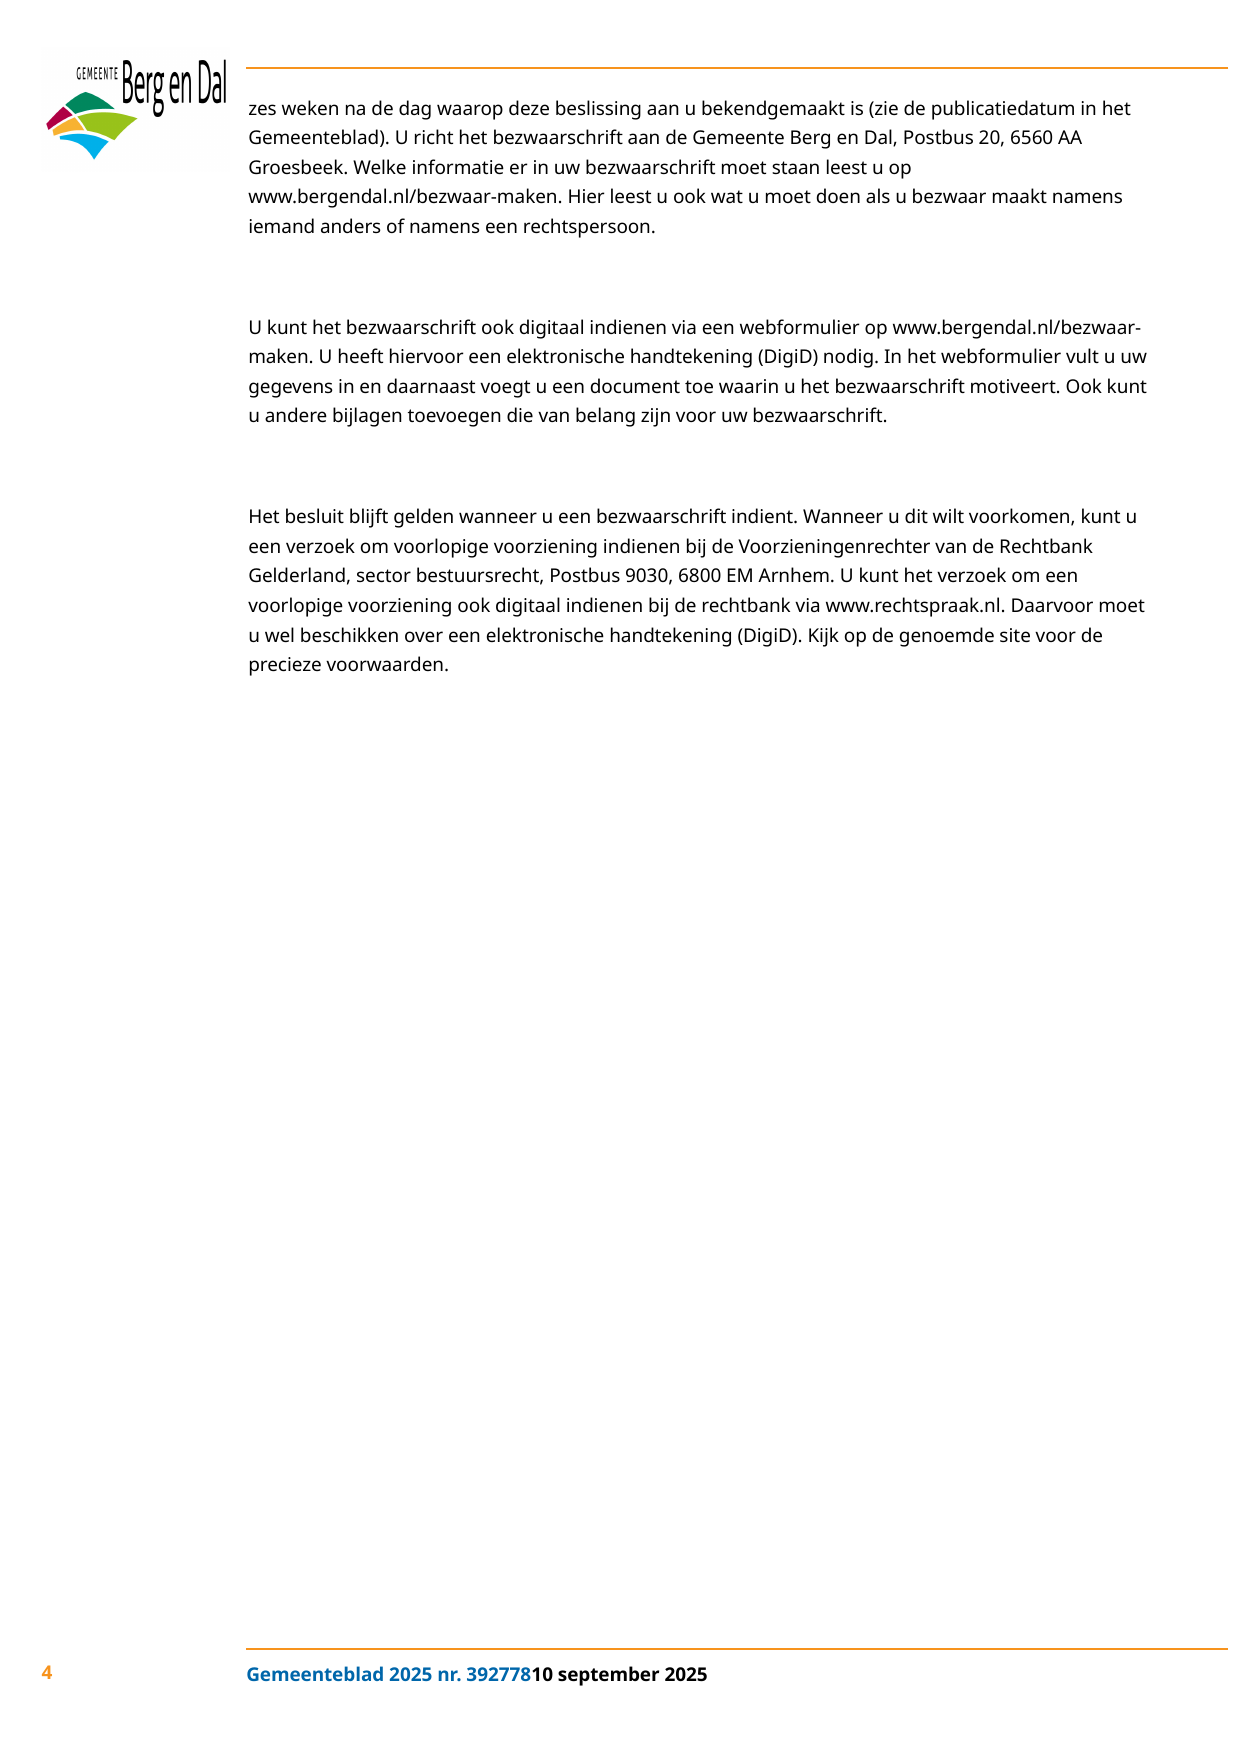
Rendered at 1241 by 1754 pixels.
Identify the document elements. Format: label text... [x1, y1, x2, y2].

text zes weken na de dag waarop deze beslissing aan u bekendgemaakt is (zie de publicatiedatum in het Gemeenteblad). U richt het bezwaarschrift aan de Gemeente Berg en Dal, Postbus 20, 6560 AA Groesbeek. Welke informatie er in uw bezwaarschrift moet staan leest u op www.bergendal.nl/bezwaar-maken. Hier leest u ook wat u moet doen als u bezwaar maakt namens iemand anders of namens een rechtspersoon. [248, 95, 1152, 239]
picture [41, 47, 231, 172]
text U kunt het bezwaarschrift ook digitaal indienen via een webformulier op www.bergendal.nl/bezwaar-maken. U heeft hiervoor een elektronische handtekening (DigiD) nodig. In het webformulier vult u uw gegevens in en daarnaast voegt u een document toe waarin u het bezwaarschrift motiveert. Ook kunt u andere bijlagen toevoegen die van belang zijn voor uw bezwaarschrift. [248, 314, 1152, 428]
text Het besluit blijft gelden wanneer u een bezwaarschrift indient. Wanneer u dit wilt voorkomen, kunt u een verzoek om voorlopige voorziening indienen bij de Voorzieningenrechter van de Rechtbank Gelderland, sector bestuursrecht, Postbus 9030, 6800 EM Arnhem. U kunt het verzoek om een voorlopige voorziening ook digitaal indienen bij de rechtbank via www.rechtspraak.nl. Daarvoor moet u wel beschikken over een elektronische handtekening (DigiD). Kijk op de genoemde site voor de precieze voorwaarden. [248, 503, 1152, 677]
